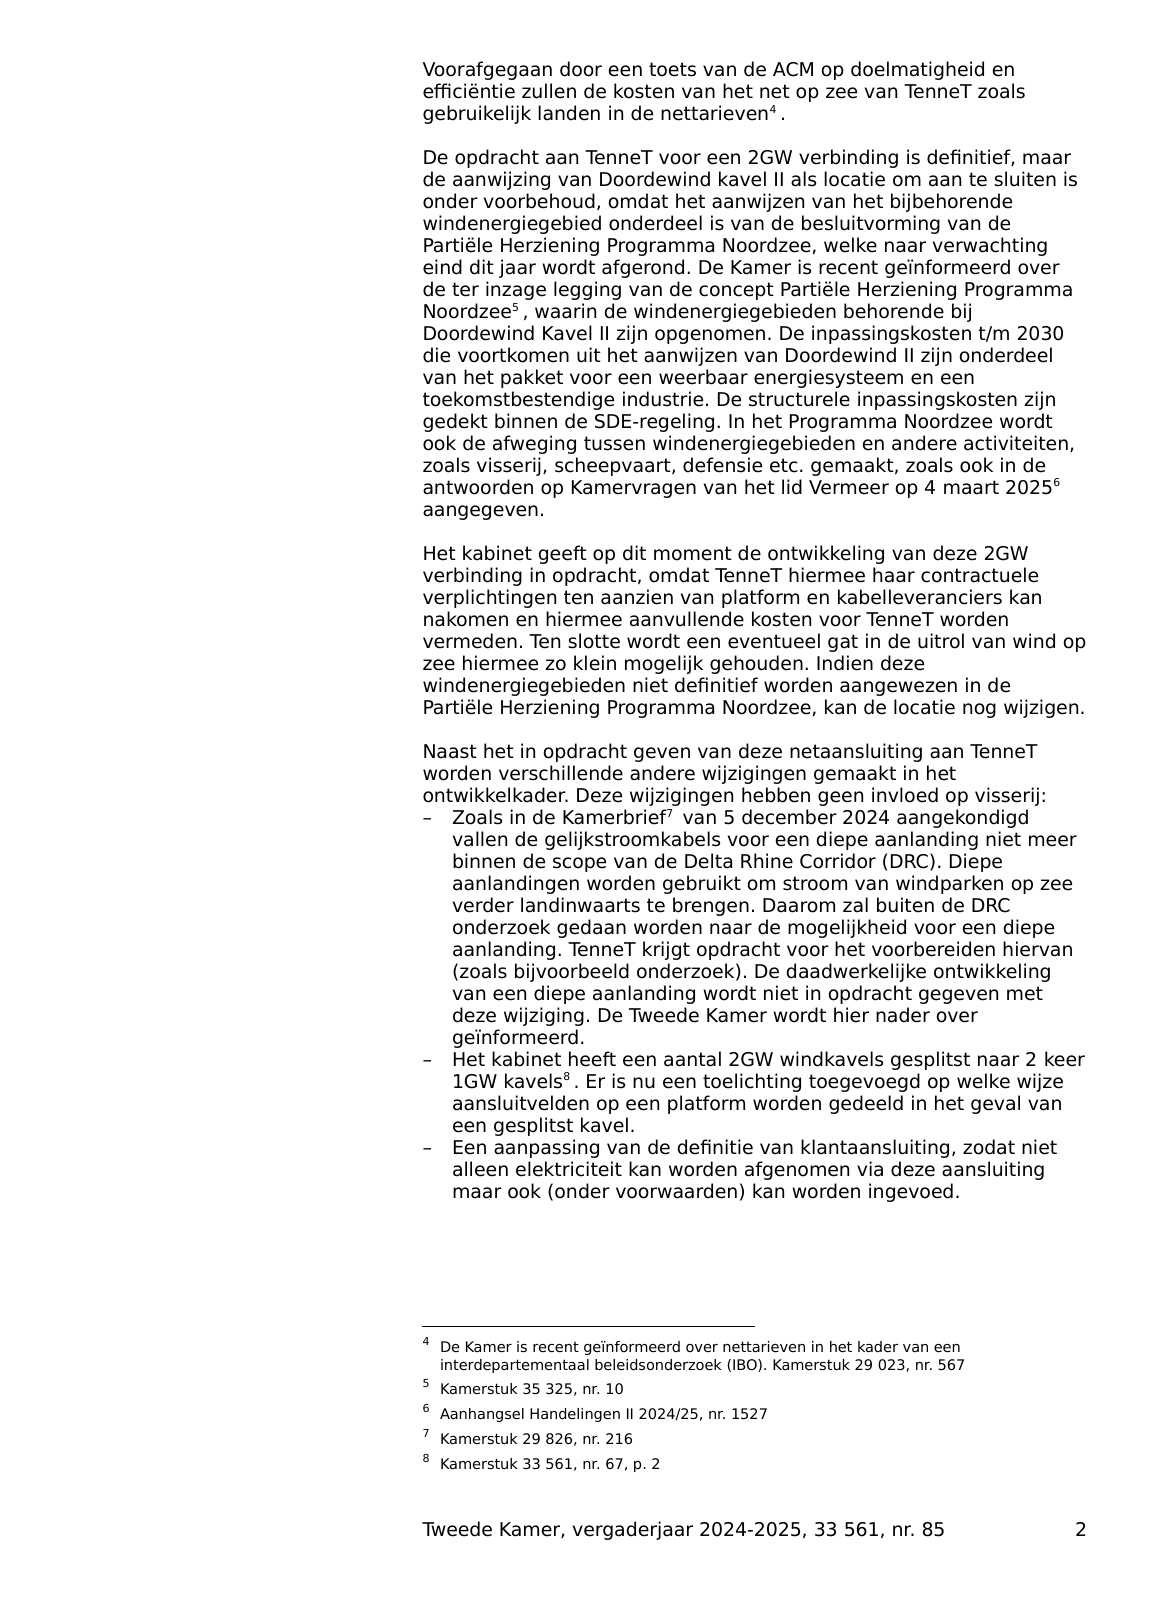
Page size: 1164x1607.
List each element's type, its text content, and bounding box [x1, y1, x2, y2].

text Aanhangsel Handelingen II 2024/25, nr. 1527 [422, 1402, 1087, 1424]
text Het kabinet geeft op dit moment de ontwikkeling van deze 2GW verbinding in opdracht, omdat TenneT hiermee haar contractuele verplichtingen ten aanzien van platform en kabelleveranciers kan nakomen en hiermee aanvullende kosten voor TenneT worden vermeden. Ten slotte wordt een eventueel gat in de uitrol van wind op zee hiermee zo klein mogelijk gehouden. Indien deze windenergiegebieden niet definitief worden aangewezen in de Partiële Herziening Programma Noordzee, kan de locatie nog wijzigen. [422, 543, 1087, 719]
text – Zoals in de Kamerbrief van 5 december 2024 aangekondigd vallen de gelijkstroomkabels voor een diepe aanlanding niet meer binnen de scope van de Delta Rhine Corridor (DRC). Diepe aanlandingen worden gebruikt om stroom van windparken op zee verder landinwaarts te brengen. Daarom zal buiten de DRC onderzoek gedaan worden naar de mogelijkheid voor een diepe aanlanding. TenneT krijgt opdracht voor het voorbereiden hiervan (zoals bijvoorbeeld onderzoek). De daadwerkelijke ontwikkeling van een diepe aanlanding wordt niet in opdracht gegeven met deze wijziging. De Tweede Kamer wordt hier nader over geïnformeerd. [422, 807, 1087, 1049]
text Kamerstuk 29 826, nr. 216 [422, 1427, 1087, 1449]
text – Een aanpassing van de definitie van klantaansluiting, zodat niet alleen elektriciteit kan worden afgenomen via deze aansluiting maar ook (onder voorwaarden) kan worden ingevoed. [422, 1137, 1087, 1203]
text De Kamer is recent geïnformeerd over nettarieven in het kader van een interdepartementaal beleidsonderzoek (IBO). Kamerstuk 29 023, nr. 567 [422, 1335, 1087, 1374]
text Voorafgegaan door een toets van de ACM op doelmatigheid en efficiëntie zullen de kosten van het net op zee van TenneT zoals gebruikelijk landen in de nettarieven. [422, 59, 1087, 125]
text Kamerstuk 33 561, nr. 67, p. 2 [422, 1452, 1087, 1474]
text Naast het in opdracht geven van deze netaansluiting aan TenneT worden verschillende andere wijzigingen gemaakt in het ontwikkelkader. Deze wijzigingen hebben geen invloed op visserij: [422, 741, 1087, 807]
text Kamerstuk 35 325, nr. 10 [422, 1377, 1087, 1399]
text De opdracht aan TenneT voor een 2GW verbinding is definitief, maar de aanwijzing van Doordewind kavel II als locatie om aan te sluiten is onder voorbehoud, omdat het aanwijzen van het bijbehorende windenergiegebied onderdeel is van de besluitvorming van de Partiële Herziening Programma Noordzee, welke naar verwachting eind dit jaar wordt afgerond. De Kamer is recent geïnformeerd over de ter inzage legging van de concept Partiële Herziening Programma Noordzee, waarin de windenergiegebieden behorende bij Doordewind Kavel II zijn opgenomen. De inpassingskosten t/m 2030 die voortkomen uit het aanwijzen van Doordewind II zijn onderdeel van het pakket voor een weerbaar energiesysteem en een toekomstbestendige industrie. De structurele inpassingskosten zijn gedekt binnen de SDE-regeling. In het Programma Noordzee wordt ook de afweging tussen windenergiegebieden en andere activiteiten, zoals visserij, scheepvaart, defensie etc. gemaakt, zoals ook in de antwoorden op Kamervragen van het lid Vermeer op 4 maart 2025 aangegeven. [422, 147, 1087, 521]
text – Het kabinet heeft een aantal 2GW windkavels gesplitst naar 2 keer 1GW kavels. Er is nu een toelichting toegevoegd op welke wijze aansluitvelden op een platform worden gedeeld in het geval van een gesplitst kavel. [422, 1049, 1087, 1137]
